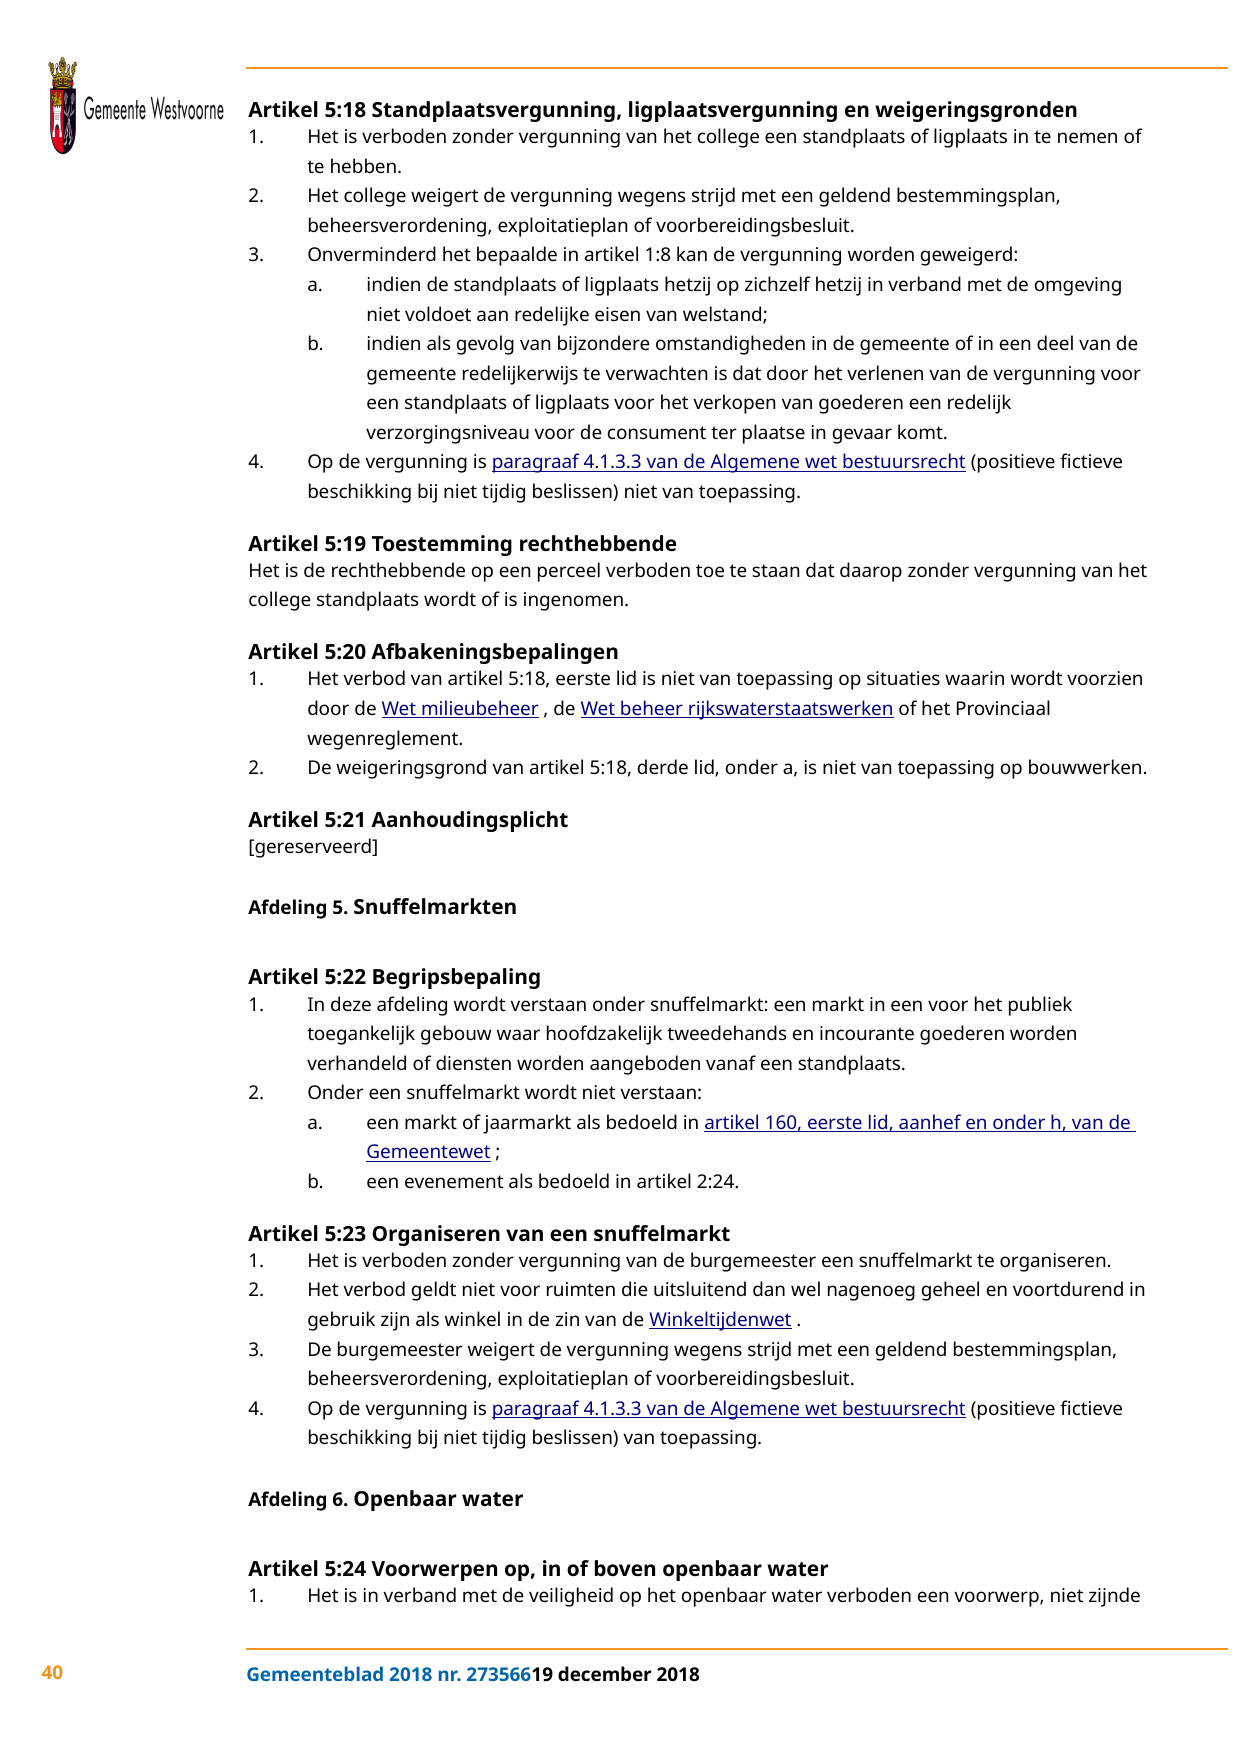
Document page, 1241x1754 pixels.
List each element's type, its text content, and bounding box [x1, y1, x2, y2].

list Onverminderd het bepaalde in artikel 1:8 kan de vergunning worden geweigerd: [248, 242, 1152, 267]
list Het college weigert de vergunning wegens strijd met een geldend bestemmingsplan, beheersverordening, exploitatieplan of voorbereidingsbesluit. [248, 182, 1152, 238]
list In deze afdeling wordt verstaan onder snuffelmarkt: een markt in een voor het publiek toegankelijk gebouw waar hoofdzakelijk tweedehands en incourante goederen worden verhandeld of diensten worden aangeboden vanaf een standplaats. [248, 991, 1152, 1076]
list Het is verboden zonder vergunning van de burgemeester een snuffelmarkt te organiseren. [248, 1247, 1152, 1273]
text Artikel 5:24 Voorwerpen op, in of boven openbaar water [248, 1554, 1152, 1582]
list De burgemeester weigert de vergunning wegens strijd met een geldend bestemmingsplan, beheersverordening, exploitatieplan of voorbereidingsbesluit. [248, 1336, 1152, 1391]
list Op de vergunning is paragraaf 4.1.3.3 van de Algemene wet bestuursrecht (positieve fictieve beschikking bij niet tijdig beslissen) niet van toepassing. [248, 449, 1152, 504]
text Artikel 5:21 Aanhoudingsplicht [248, 805, 1152, 833]
list Het verbod van artikel 5:18, eerste lid is niet van toepassing op situaties waarin wordt voorzien door de Wet milieubeheer , de Wet beheer rijkswaterstaatswerken of het Provinciaal wegenreglement. [248, 666, 1152, 750]
list indien als gevolg van bijzondere omstandigheden in de gemeente of in een deel van de gemeente redelijkerwijs te verwachten is dat door het verlenen van de vergunning voor een standplaats of ligplaats voor het verkopen van goederen een redelijk verzorgingsniveau voor de consument ter plaatse in gevaar komt. [307, 330, 1152, 445]
text Afdeling 6. Openbaar water [248, 1484, 1152, 1512]
text Artikel 5:23 Organiseren van een snuffelmarkt [248, 1219, 1152, 1247]
list indien de standplaats of ligplaats hetzij op zichzelf hetzij in verband met de omgeving niet voldoet aan redelijke eisen van welstand; [307, 271, 1152, 326]
list Het is in verband met de veiligheid op het openbaar water verboden een voorwerp, niet zijnde [248, 1582, 1152, 1608]
picture [41, 47, 231, 172]
text Afdeling 5. Snuffelmarkten [248, 892, 1152, 921]
text Artikel 5:19 Toestemming rechthebbende [248, 529, 1152, 557]
list Onder een snuffelmarkt wordt niet verstaan: [248, 1079, 1152, 1105]
text Artikel 5:20 Afbakeningsbepalingen [248, 637, 1152, 666]
list een evenement als bedoeld in artikel 2:24. [307, 1168, 1152, 1194]
list Het is verboden zonder vergunning van het college een standplaats of ligplaats in te nemen of te hebben. [248, 123, 1152, 178]
list De weigeringsgrond van artikel 5:18, derde lid, onder a, is niet van toepassing op bouwwerken. [248, 754, 1152, 780]
text Artikel 5:18 Standplaatsvergunning, ligplaatsvergunning en weigeringsgronden [248, 95, 1152, 123]
list Op de vergunning is paragraaf 4.1.3.3 van de Algemene wet bestuursrecht (positieve fictieve beschikking bij niet tijdig beslissen) van toepassing. [248, 1395, 1152, 1450]
text Artikel 5:22 Begripsbepaling [248, 962, 1152, 991]
list een markt of jaarmarkt als bedoeld in artikel 160, eerste lid, aanhef en onder h, van de Gemeentewet ; [307, 1109, 1152, 1164]
text Het is de rechthebbende op een perceel verboden toe te staan dat daarop zonder vergunning van het college standplaats wordt of is ingenomen. [248, 557, 1152, 612]
list Het verbod geldt niet voor ruimten die uitsluitend dan wel nagenoeg geheel en voortdurend in gebruik zijn als winkel in de zin van de Winkeltijdenwet . [248, 1277, 1152, 1332]
text [gereserveerd] [248, 833, 1152, 859]
